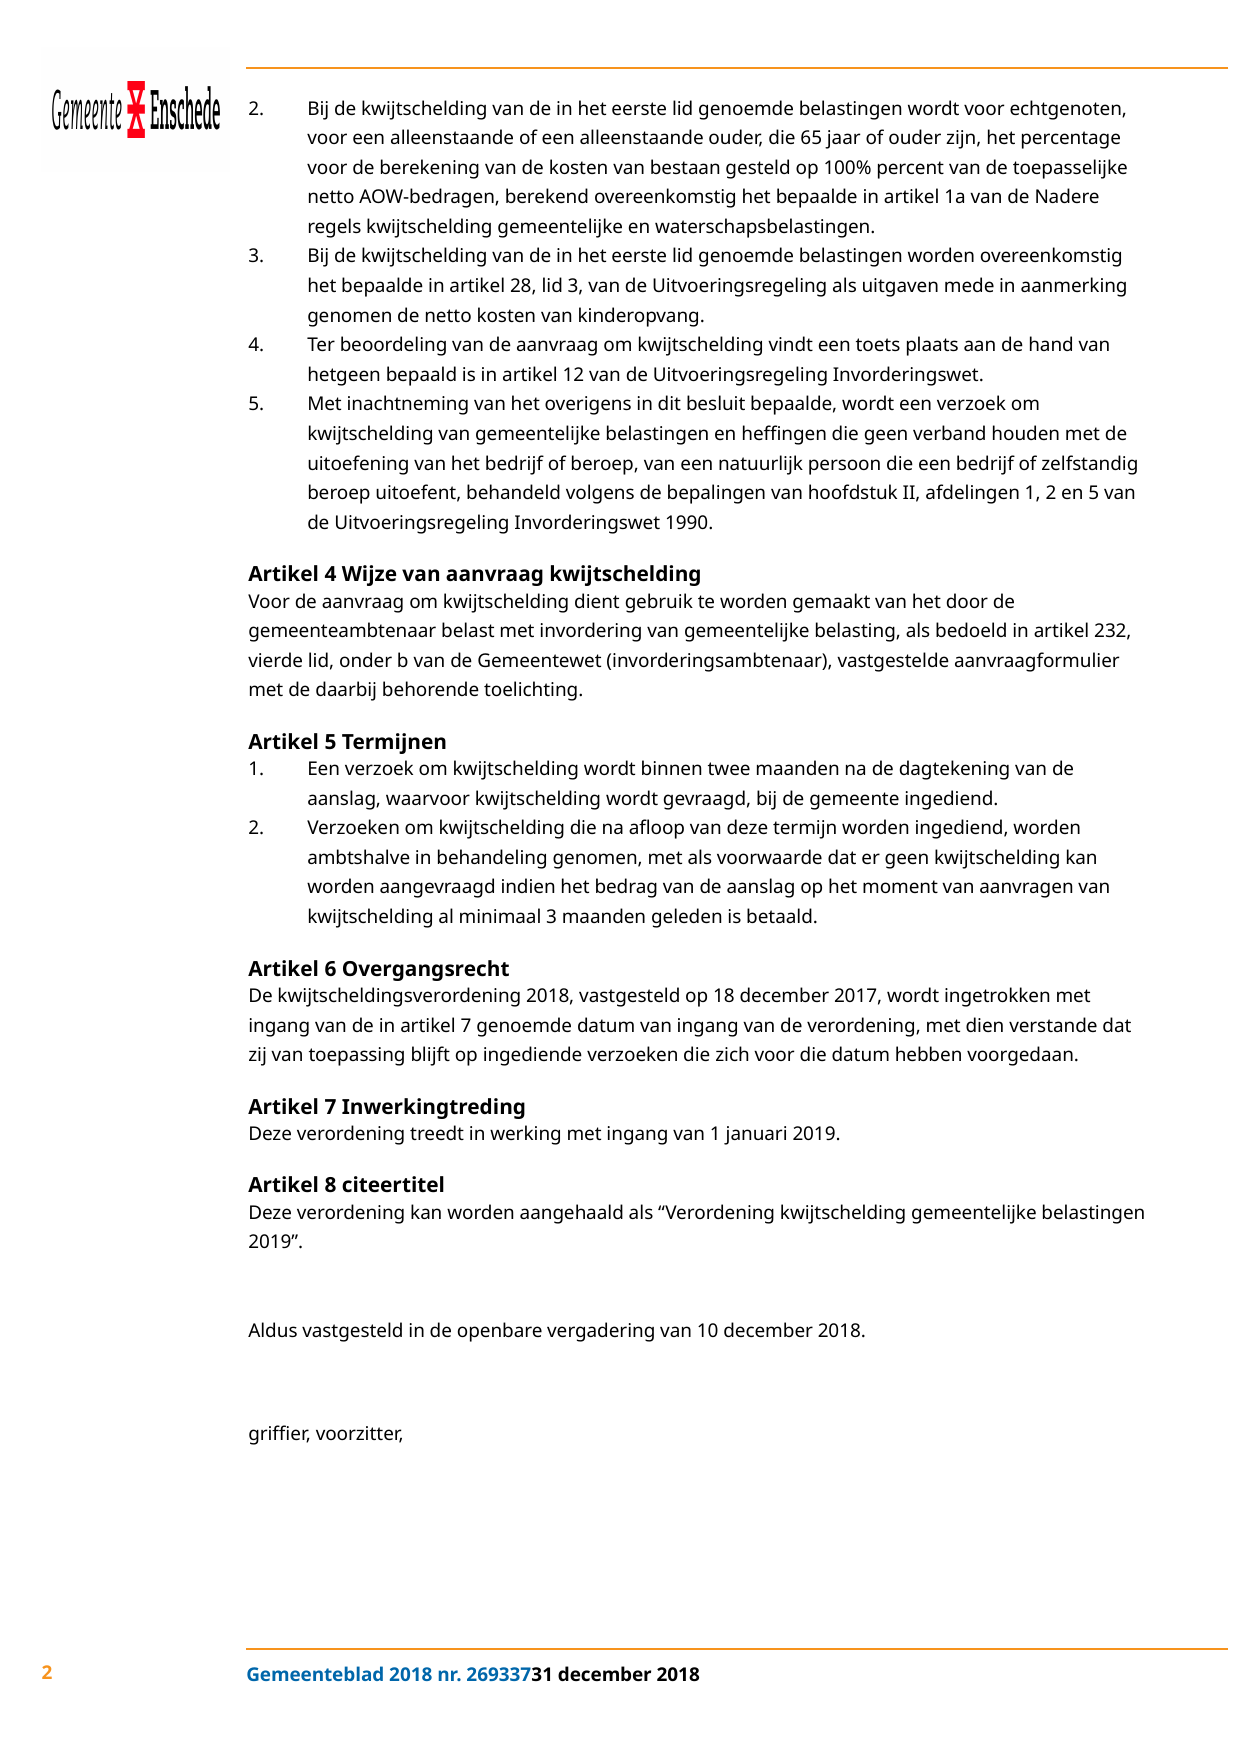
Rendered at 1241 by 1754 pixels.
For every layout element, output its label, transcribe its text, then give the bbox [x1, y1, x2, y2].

text Artikel 5 Termijnen [248, 727, 1152, 755]
text Voor de aanvraag om kwijtschelding dient gebruik te worden gemaakt van het door de gemeenteambtenaar belast met invordering van gemeentelijke belasting, als bedoeld in artikel 232, vierde lid, onder b van de Gemeentewet (invorderingsambtenaar), vastgestelde aanvraagformulier met de daarbij behorende toelichting. [248, 588, 1152, 702]
text Deze verordening treedt in werking met ingang van 1 januari 2019. [248, 1120, 1152, 1146]
list Bij de kwijtschelding van de in het eerste lid genoemde belastingen wordt voor echtgenoten, voor een alleenstaande of een alleenstaande ouder, die 65 jaar of ouder zijn, het percentage voor de berekening van de kosten van bestaan gesteld op 100% percent van de toepasselijke netto AOW-bedragen, berekend overeenkomstig het bepaalde in artikel 1a van de Nadere regels kwijtschelding gemeentelijke en waterschapsbelastingen. [248, 95, 1152, 239]
text De kwijtscheldingsverordening 2018, vastgesteld op 18 december 2017, wordt ingetrokken met ingang van de in artikel 7 genoemde datum van ingang van de verordening, met dien verstande dat zij van toepassing blijft op ingediende verzoeken die zich voor die datum hebben voorgedaan. [248, 982, 1152, 1067]
list Een verzoek om kwijtschelding wordt binnen twee maanden na de dagtekening van de aanslag, waarvoor kwijtschelding wordt gevraagd, bij de gemeente ingediend. [248, 755, 1152, 811]
list Met inachtneming van het overigens in dit besluit bepaalde, wordt een verzoek om kwijtschelding van gemeentelijke belastingen en heffingen die geen verband houden met de uitoefening van het bedrijf of beroep, van een natuurlijk persoon die een bedrijf of zelfstandig beroep uitoefent, behandeld volgens de bepalingen van hoofdstuk II, afdelingen 1, 2 en 5 van de Uitvoeringsregeling Invorderingswet 1990. [248, 391, 1152, 535]
text Deze verordening kan worden aangehaald als “Verordening kwijtschelding gemeentelijke belastingen 2019”. [248, 1199, 1152, 1254]
list Ter beoordeling van de aanvraag om kwijtschelding vindt een toets plaats aan de hand van hetgeen bepaald is in artikel 12 van de Uitvoeringsregeling Invorderingswet. [248, 331, 1152, 387]
text Artikel 6 Overgangsrecht [248, 954, 1152, 982]
list Verzoeken om kwijtschelding die na afloop van deze termijn worden ingediend, worden ambtshalve in behandeling genomen, met als voorwaarde dat er geen kwijtschelding kan worden aangevraagd indien het bedrag van de aanslag op het moment van aanvragen van kwijtschelding al minimaal 3 maanden geleden is betaald. [248, 814, 1152, 929]
text Artikel 4 Wijze van aanvraag kwijtschelding [248, 559, 1152, 588]
text Aldus vastgesteld in de openbare vergadering van 10 december 2018. [248, 1317, 1152, 1343]
text Artikel 7 Inwerkingtreding [248, 1092, 1152, 1120]
picture [41, 47, 231, 172]
list Bij de kwijtschelding van de in het eerste lid genoemde belastingen worden overeenkomstig het bepaalde in artikel 28, lid 3, van de Uitvoeringsregeling als uitgaven mede in aanmerking genomen de netto kosten van kinderopvang. [248, 243, 1152, 328]
text griffier, voorzitter, [248, 1420, 1152, 1446]
text Artikel 8 citeertitel [248, 1171, 1152, 1199]
